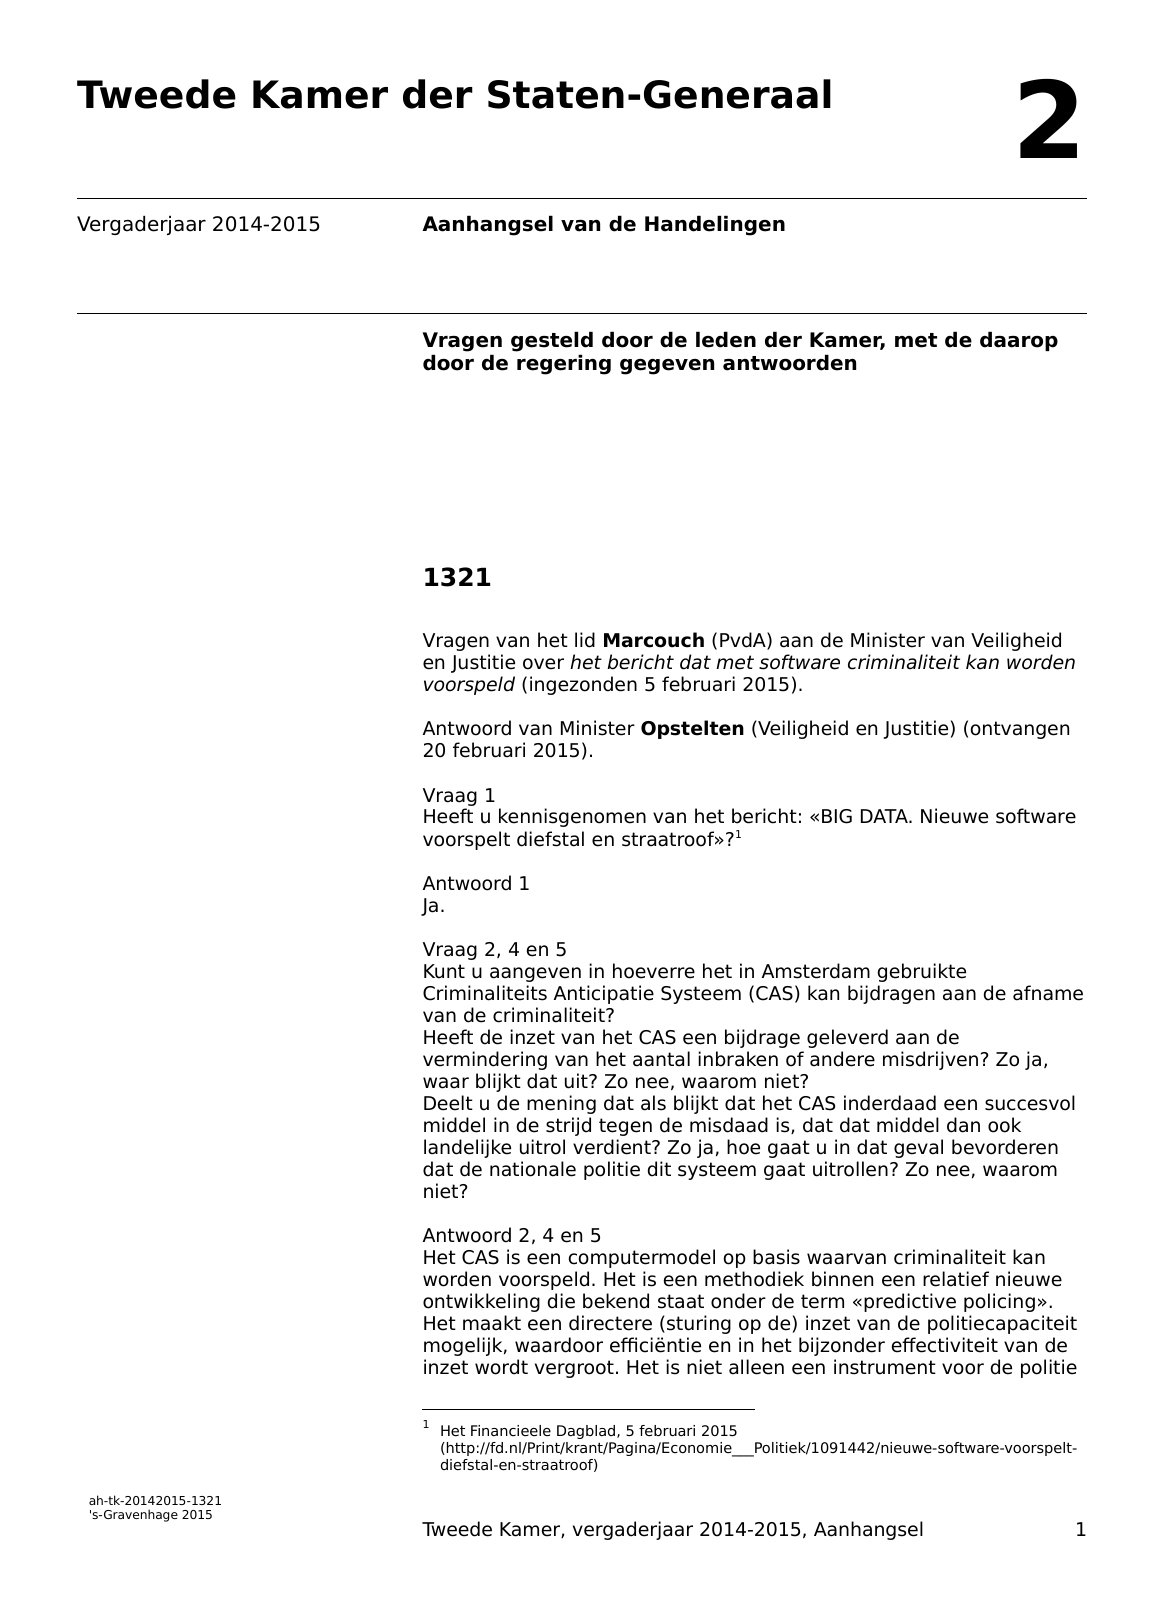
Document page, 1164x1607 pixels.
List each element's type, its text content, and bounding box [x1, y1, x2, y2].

text Deelt u de mening dat als blijkt dat het CAS inderdaad een succesvol middel in de strijd tegen de misdaad is, dat dat middel dan ook landelijke uitrol verdient? Zo ja, hoe gaat u in dat geval bevorderen dat de nationale politie dit systeem gaat uitrollen? Zo nee, waarom niet? [422, 1093, 1087, 1202]
text Ja. [422, 894, 1087, 917]
text Vraag 1 [422, 784, 1087, 806]
text 1321 [422, 563, 1087, 592]
text Antwoord van Minister Opstelten (Veiligheid en Justitie) (ontvangen 20 februari 2015). [422, 718, 1087, 762]
text Vraag 2, 4 en 5 [422, 939, 1087, 961]
text Antwoord 2, 4 en 5 [422, 1225, 1087, 1247]
text 's-Gravenhage 2015 [88, 1508, 323, 1522]
text Heeft de inzet van het CAS een bijdrage geleverd aan de vermindering van het aantal inbraken of andere misdrijven? Zo ja, waar blijkt dat uit? Zo nee, waarom niet? [422, 1027, 1087, 1093]
table_header 2 [886, 59, 1087, 198]
text Antwoord 1 [422, 873, 1087, 894]
text Heeft u kennisgenomen van het bericht: «BIG DATA. Nieuwe software voorspelt diefstal en straatroof»? [422, 806, 1087, 850]
table_cell Vragen gesteld door de leden der Kamer, met de daarop door de regering gegeven antwoorden [422, 314, 1087, 375]
text Kunt u aangeven in hoeverre het in Amsterdam gebruikte Criminaliteits Anticipatie Systeem (CAS) kan bijdragen aan de afname van de criminaliteit? [422, 961, 1087, 1027]
text ah-tk-20142015-1321 [88, 1494, 323, 1508]
table_header Tweede Kamer der Staten-Generaal [77, 59, 886, 198]
table_cell Aanhangsel van de Handelingen [422, 199, 1087, 313]
text Het CAS is een computermodel op basis waarvan criminaliteit kan worden voorspeld. Het is een methodiek binnen een relatief nieuwe ontwikkeling die bekend staat onder de term «predictive policing». Het maakt een directere (sturing op de) inzet van de politiecapaciteit mogelijk, waardoor efficiëntie en in het bijzonder effectiviteit van de inzet wordt vergroot. Het is niet alleen een instrument voor de politie [422, 1247, 1087, 1378]
table_cell Vergaderjaar 2014-2015 [77, 199, 422, 313]
table_cell [77, 314, 422, 375]
text Vragen van het lid Marcouch (PvdA) aan de Minister van Veiligheid en Justitie over het bericht dat met software criminaliteit kan worden voorspeld (ingezonden 5 februari 2015). [422, 630, 1087, 696]
text Het Financieele Dagblad, 5 februari 2015 (http://fd.nl/Print/krant/Pagina/Economie___Politiek/1091442/nieuwe-software-voorspelt-diefstal-en-straatroof) [422, 1418, 1087, 1474]
